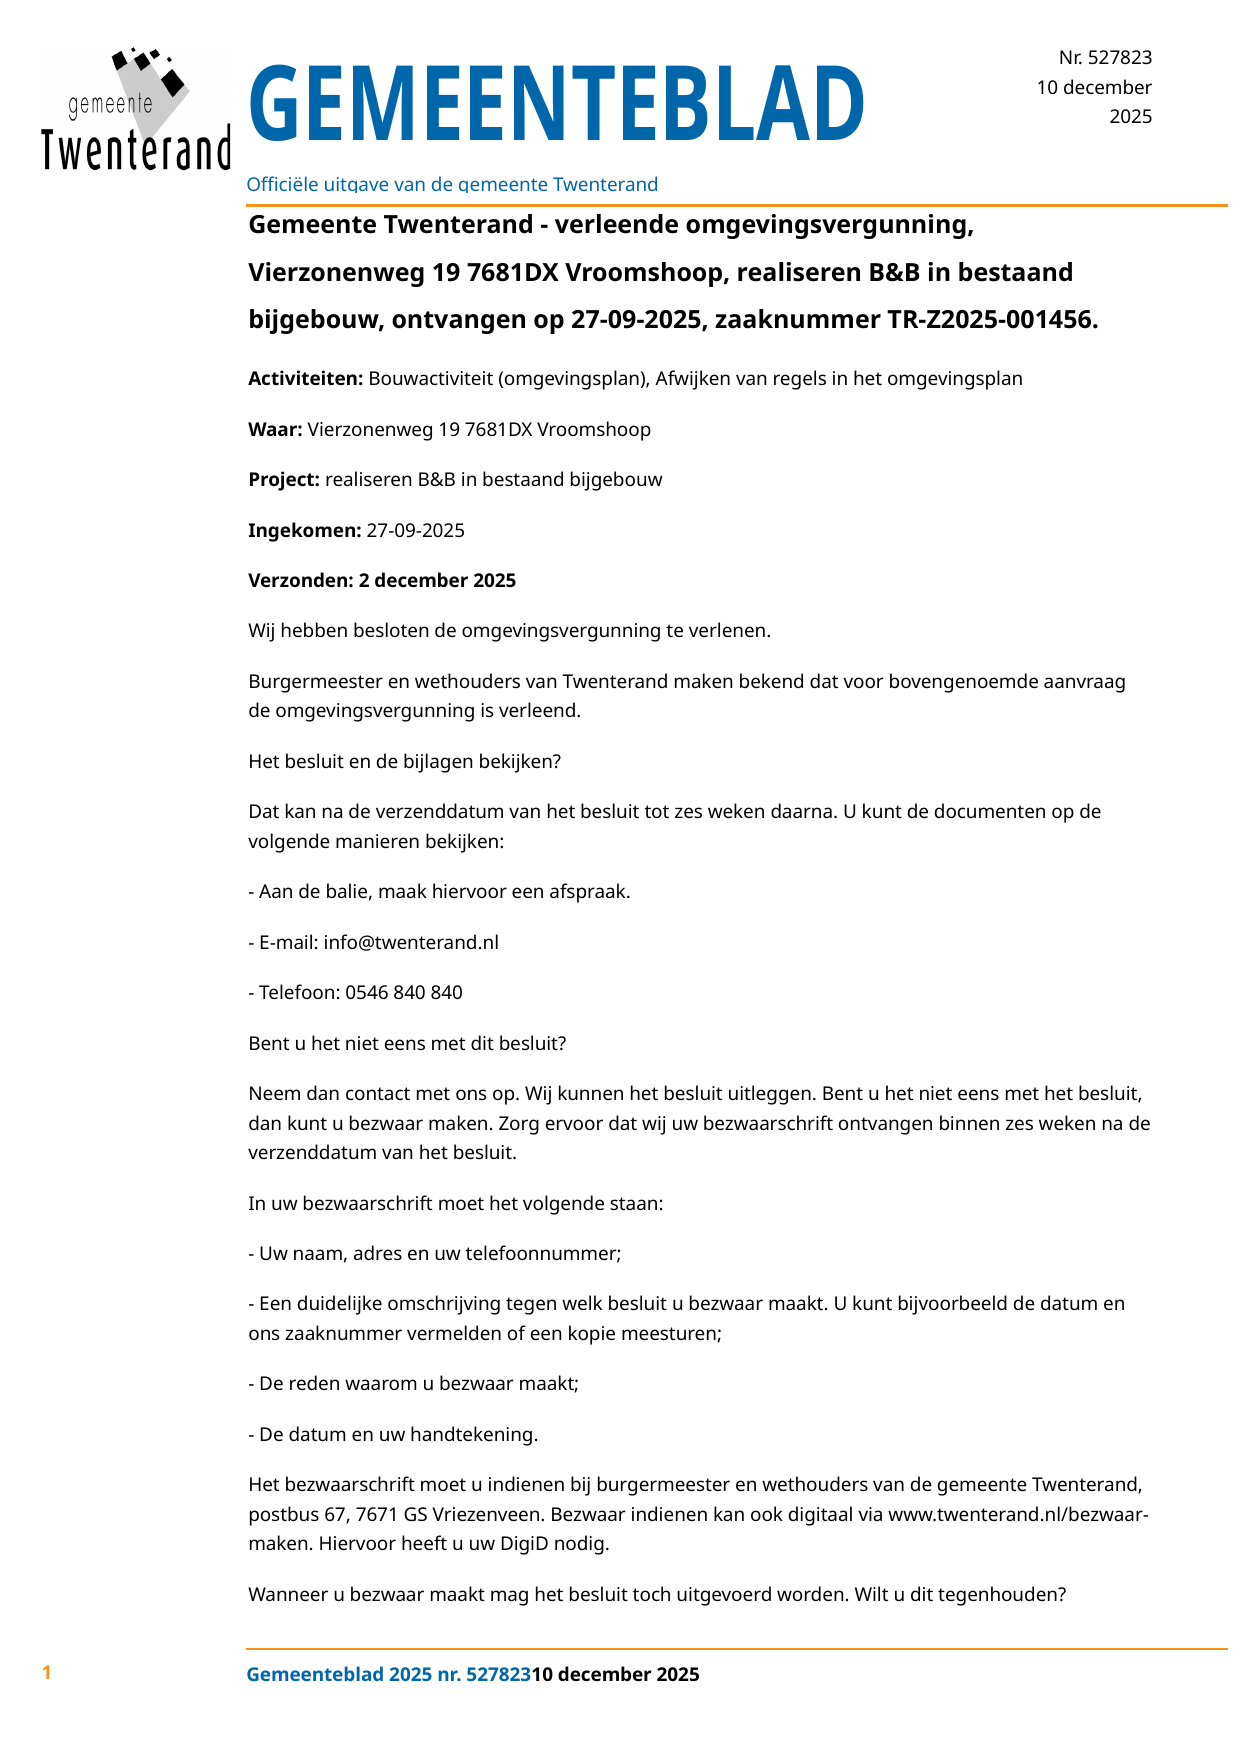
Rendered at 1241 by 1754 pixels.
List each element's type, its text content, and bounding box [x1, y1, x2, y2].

text Het bezwaarschrift moet u indienen bij burgermeester en wethouders van de gemeente Twenterand, postbus 67, 7671 GS Vriezenveen. Bezwaar indienen kan ook digitaal via www.twenterand.nl/bezwaar-maken. Hiervoor heeft u uw DigiD nodig. [248, 1471, 1152, 1556]
text Project: realiseren B&B in bestaand bijgebouw [248, 466, 1152, 492]
text Neem dan contact met ons op. Wij kunnen het besluit uitleggen. Bent u het niet eens met het besluit, dan kunt u bezwaar maken. Zorg ervoor dat wij uw bezwaarschrift ontvangen binnen zes weken na de verzenddatum van het besluit. [248, 1080, 1152, 1165]
text - Telefoon: 0546 840 840 [248, 979, 1152, 1005]
text Verzonden: 2 december 2025 [248, 567, 1152, 593]
text - De reden waarom u bezwaar maakt; [248, 1371, 1152, 1396]
text Het besluit en de bijlagen bekijken? [248, 748, 1152, 774]
text Dat kan na de verzenddatum van het besluit tot zes weken daarna. U kunt de documenten op de volgende manieren bekijken: [248, 798, 1152, 854]
picture [41, 47, 231, 172]
text In uw bezwaarschrift moet het volgende staan: [248, 1190, 1152, 1215]
text Gemeente Twenterand - verleende omgevingsvergunning, Vierzonenweg 19 7681DX Vroomshoop, realiseren B&B in bestaand bijgebouw, ontvangen op 27-09-2025, zaaknummer TR-Z2025-001456. [248, 207, 1152, 336]
text Ingekomen: 27-09-2025 [248, 517, 1152, 542]
text Wanneer u bezwaar maakt mag het besluit toch uitgevoerd worden. Wilt u dit tegenhouden? [248, 1581, 1152, 1607]
text Bent u het niet eens met dit besluit? [248, 1030, 1152, 1055]
text Burgermeester en wethouders van Twenterand maken bekend dat voor bovengenoemde aanvraag de omgevingsvergunning is verleend. [248, 668, 1152, 723]
text Waar: Vierzonenweg 19 7681DX Vroomshoop [248, 416, 1152, 442]
text - De datum en uw handtekening. [248, 1421, 1152, 1447]
text Activiteiten: Bouwactiviteit (omgevingsplan), Afwijken van regels in het omgevingsplan [248, 366, 1152, 391]
text - Een duidelijke omschrijving tegen welk besluit u bezwaar maakt. U kunt bijvoorbeeld de datum en ons zaaknummer vermelden of een kopie meesturen; [248, 1291, 1152, 1346]
text Wij hebben besloten de omgevingsvergunning te verlenen. [248, 618, 1152, 643]
text - Uw naam, adres en uw telefoonnummer; [248, 1240, 1152, 1266]
text - E-mail: info@twenterand.nl [248, 929, 1152, 954]
text - Aan de balie, maak hiervoor een afspraak. [248, 878, 1152, 904]
